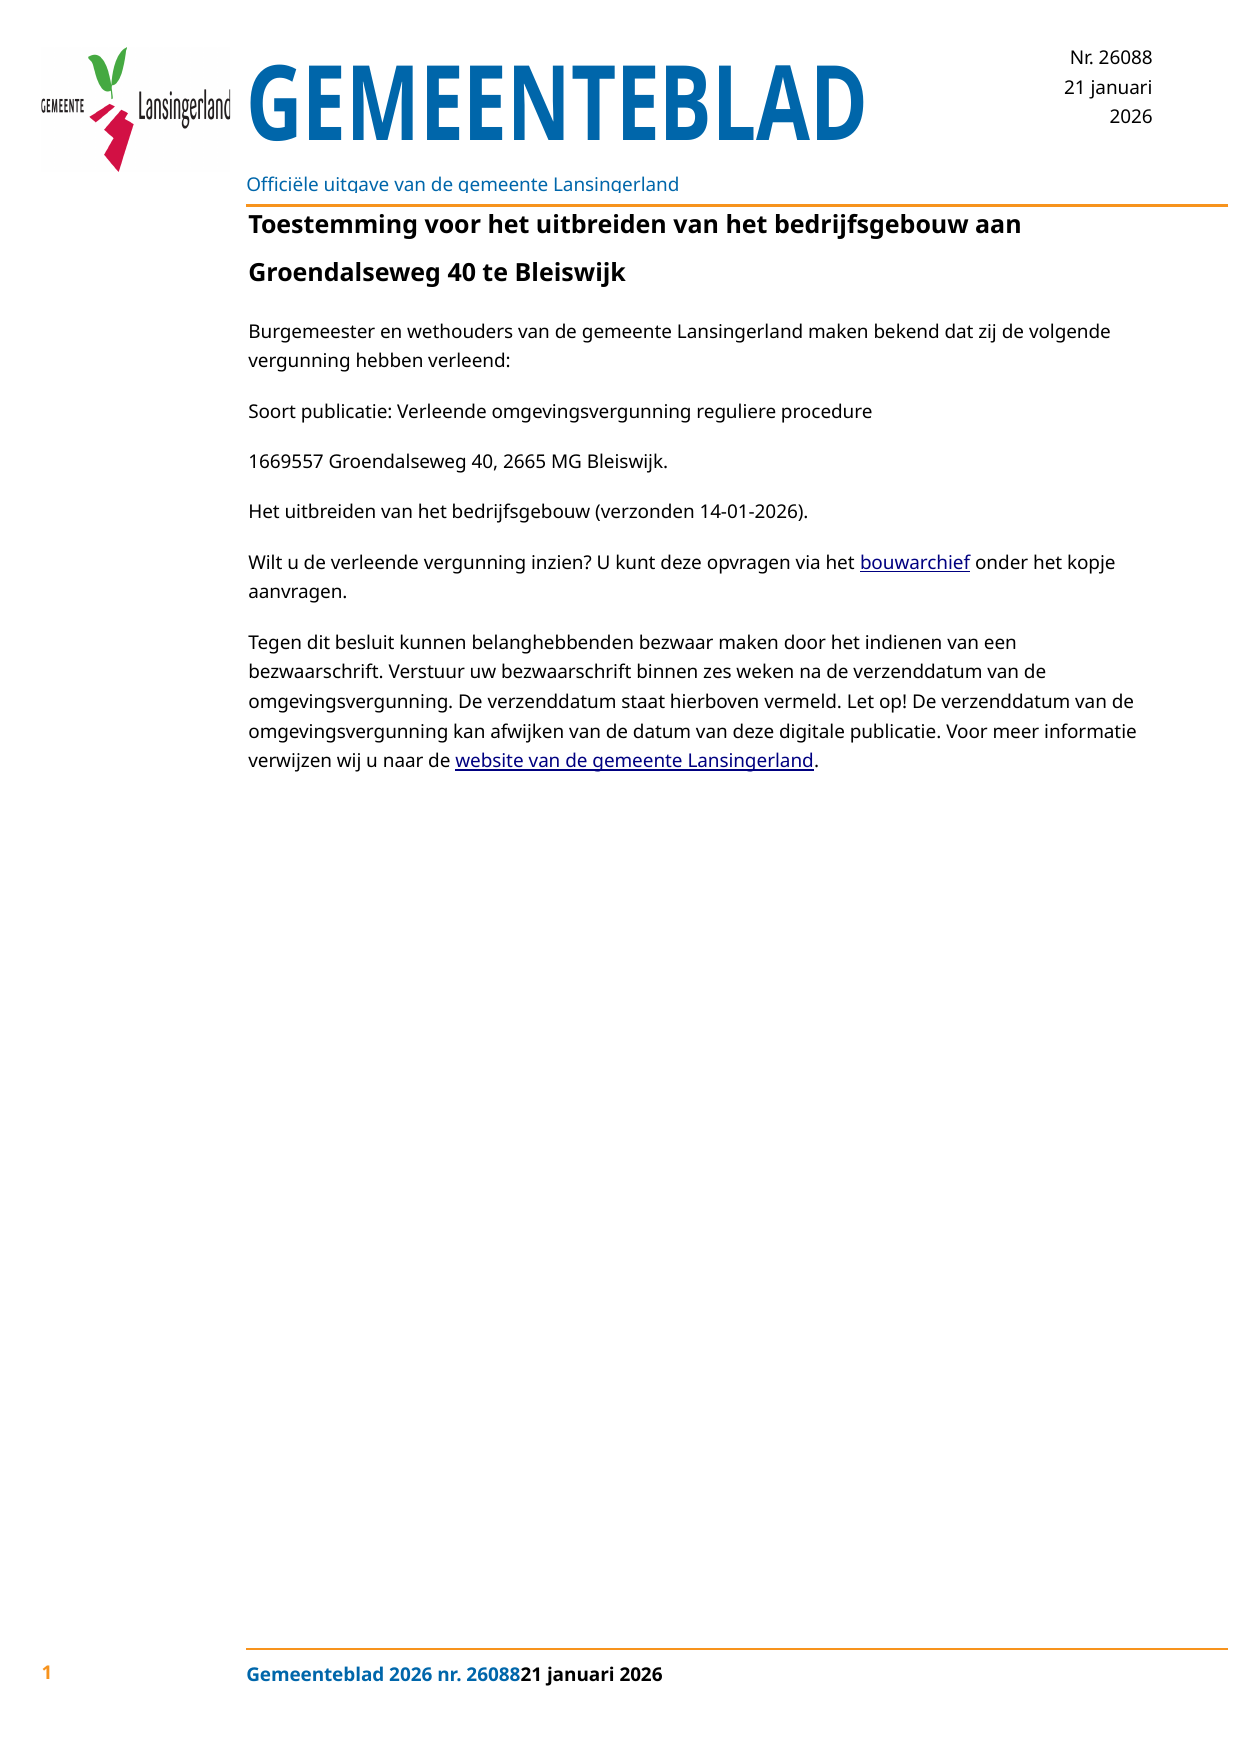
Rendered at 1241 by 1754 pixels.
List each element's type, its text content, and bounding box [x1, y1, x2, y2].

text Het uitbreiden van het bedrijfsgebouw (verzonden 14-01-2026). [248, 499, 1152, 524]
text Wilt u de verleende vergunning inzien? U kunt deze opvragen via het bouwarchief onder het kopje aanvragen. [248, 549, 1152, 604]
text Burgemeester en wethouders van de gemeente Lansingerland maken bekend dat zij de volgende vergunning hebben verleend: [248, 318, 1152, 373]
text Soort publicatie: Verleende omgevingsvergunning reguliere procedure [248, 398, 1152, 424]
text 1669557 Groendalseweg 40, 2665 MG Bleiswijk. [248, 448, 1152, 474]
text Toestemming voor het uitbreiden van het bedrijfsgebouw aan Groendalseweg 40 te Bleiswijk [248, 207, 1152, 288]
text Tegen dit besluit kunnen belanghebbenden bezwaar maken door het indienen van een bezwaarschrift. Verstuur uw bezwaarschrift binnen zes weken na de verzenddatum van de omgevingsvergunning. De verzenddatum staat hierboven vermeld. Let op! De verzenddatum van de omgevingsvergunning kan afwijken van de datum van deze digitale publicatie. Voor meer informatie verwijzen wij u naar de website van de gemeente Lansingerland. [248, 629, 1152, 773]
picture [41, 47, 231, 172]
